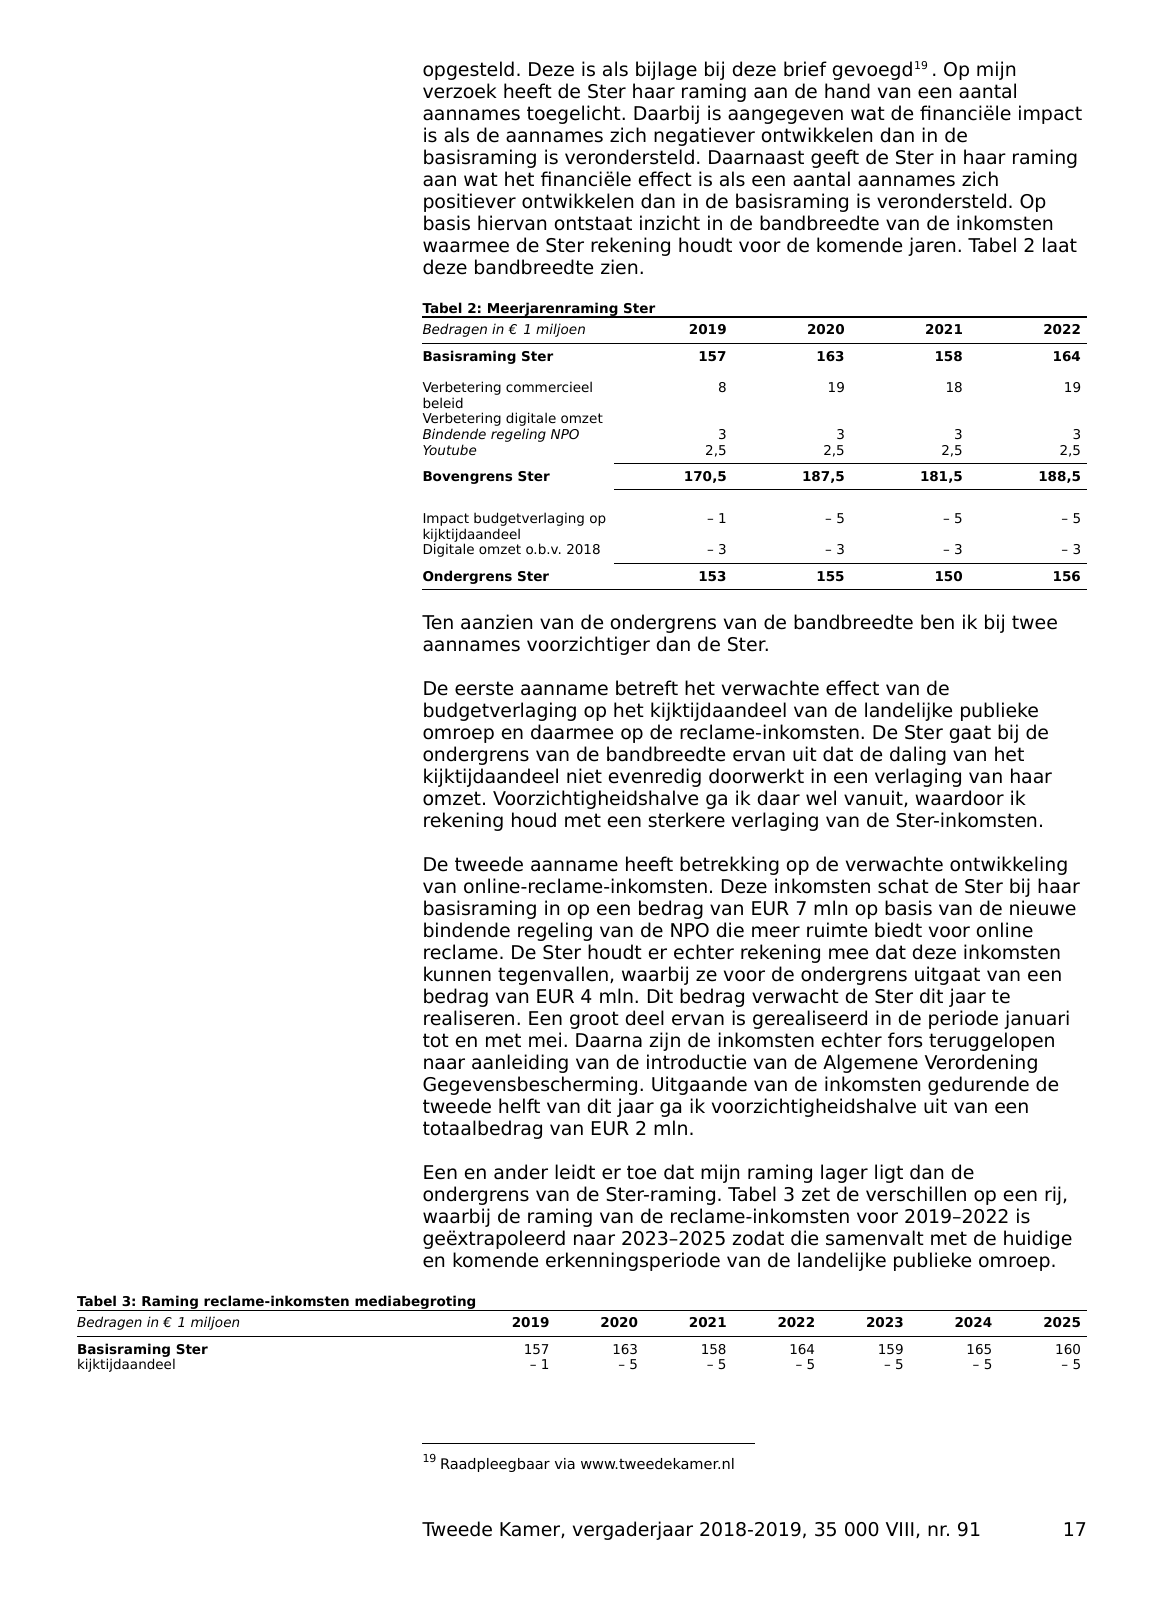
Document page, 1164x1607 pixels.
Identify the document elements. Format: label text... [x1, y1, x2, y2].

table_cell [850, 490, 968, 511]
table_cell – 3 [969, 542, 1087, 563]
table_cell – 3 [614, 542, 732, 563]
table_cell 2023 [821, 1311, 909, 1336]
table_cell [422, 364, 614, 380]
table_cell 164 [969, 344, 1087, 364]
table_cell Verbetering digitale omzet [422, 411, 614, 427]
table_cell [422, 489, 614, 511]
table_cell [614, 490, 732, 511]
table_header Tabel 3: Raming reclame-inkomsten mediabegroting [77, 1294, 1087, 1309]
table_cell – 5 [732, 511, 850, 542]
text Ten aanzien van de ondergrens van de bandbreedte ben ik bij twee aannames voorzichtiger dan de Ster. [422, 612, 1087, 656]
table_cell – 3 [732, 542, 850, 563]
table_cell Bedragen in € 1 miljoen [422, 318, 614, 343]
table_cell Basisraming Ster [422, 344, 614, 364]
table_cell 2021 [850, 318, 968, 343]
table_cell 19 [732, 380, 850, 411]
table_cell 2022 [969, 318, 1087, 343]
table_cell 156 [969, 564, 1087, 589]
table_cell 18 [850, 380, 968, 411]
table_cell [850, 411, 968, 427]
table_cell Ondergrens Ster [422, 563, 614, 589]
table_cell [969, 411, 1087, 427]
table_cell 2024 [909, 1311, 998, 1336]
table_cell 157 [614, 344, 732, 364]
table_cell 157 [466, 1337, 555, 1357]
table_cell Bovengrens Ster [422, 463, 614, 489]
table_cell [732, 490, 850, 511]
table_cell [614, 364, 732, 380]
table_cell [614, 411, 732, 427]
table_cell 170,5 [614, 464, 732, 489]
table_cell kijktijdaandeel [77, 1357, 466, 1373]
table_cell Digitale omzet o.b.v. 2018 [422, 542, 614, 563]
text De eerste aanname betreft het verwachte effect van de budgetverlaging op het kijktijdaandeel van de landelijke publieke omroep en daarmee op de reclame-inkomsten. De Ster gaat bij de ondergrens van de bandbreedte ervan uit dat de daling van het kijktijdaandeel niet evenredig doorwerkt in een verlaging van haar omzet. Voorzichtigheidshalve ga ik daar wel vanuit, waardoor ik rekening houd met een sterkere verlaging van de Ster-inkomsten. [422, 678, 1087, 832]
table_cell – 1 [466, 1357, 555, 1373]
table_cell 2,5 [614, 443, 732, 463]
table_cell 158 [644, 1337, 732, 1357]
table_cell 2020 [732, 318, 850, 343]
table_cell 2019 [614, 318, 732, 343]
table_cell [732, 411, 850, 427]
table_cell 181,5 [850, 464, 968, 489]
table_cell [969, 490, 1087, 511]
table_cell 2020 [555, 1311, 644, 1336]
table_cell Basisraming Ster [77, 1337, 466, 1357]
table_cell 150 [850, 564, 968, 589]
text opgesteld. Deze is als bijlage bij deze brief gevoegd. Op mijn verzoek heeft de Ster haar raming aan de hand van een aantal aannames toegelicht. Daarbij is aangegeven wat de financiële impact is als de aannames zich negatiever ontwikkelen dan in de basisraming is verondersteld. Daarnaast geeft de Ster in haar raming aan wat het financiële effect is als een aantal aannames zich positiever ontwikkelen dan in de basisraming is verondersteld. Op basis hiervan ontstaat inzicht in de bandbreedte van de inkomsten waarmee de Ster rekening houdt voor de komende jaren. Tabel 2 laat deze bandbreedte zien. [422, 59, 1087, 279]
table_cell – 5 [821, 1357, 909, 1373]
table_cell 153 [614, 564, 732, 589]
text De tweede aanname heeft betrekking op de verwachte ontwikkeling van online-reclame-inkomsten. Deze inkomsten schat de Ster bij haar basisraming in op een bedrag van EUR 7 mln op basis van de nieuwe bindende regeling van de NPO die meer ruimte biedt voor online reclame. De Ster houdt er echter rekening mee dat deze inkomsten kunnen tegenvallen, waarbij ze voor de ondergrens uitgaat van een bedrag van EUR 4 mln. Dit bedrag verwacht de Ster dit jaar te realiseren. Een groot deel ervan is gerealiseerd in de periode januari tot en met mei. Daarna zijn de inkomsten echter fors teruggelopen naar aanleiding van de introductie van de Algemene Verordening Gegevensbescherming. Uitgaande van de inkomsten gedurende de tweede helft van dit jaar ga ik voorzichtigheidshalve uit van een totaalbedrag van EUR 2 mln. [422, 854, 1087, 1140]
text Raadpleegbaar via www.tweedekamer.nl [422, 1452, 1087, 1474]
table_cell – 5 [909, 1357, 998, 1373]
table_cell 159 [821, 1337, 909, 1357]
table_cell 187,5 [732, 464, 850, 489]
table_cell Youtube [422, 443, 614, 463]
table_cell Verbetering commercieel beleid [422, 380, 614, 411]
table_cell 3 [732, 427, 850, 443]
table_cell [732, 364, 850, 380]
table_cell 2,5 [850, 443, 968, 463]
table_header Tabel 2: Meerjarenraming Ster [422, 301, 1087, 316]
table_cell Bedragen in € 1 miljoen [77, 1311, 466, 1336]
table_cell 188,5 [969, 464, 1087, 489]
table_cell 2022 [732, 1311, 821, 1336]
table_cell 158 [850, 344, 968, 364]
table_cell – 1 [614, 511, 732, 542]
table_cell – 3 [850, 542, 968, 563]
table_cell [969, 364, 1087, 380]
table_cell 2021 [644, 1311, 732, 1336]
table_cell [850, 364, 968, 380]
table_cell – 5 [998, 1357, 1087, 1373]
table_cell 160 [998, 1337, 1087, 1357]
table_cell 163 [732, 344, 850, 364]
table_cell – 5 [732, 1357, 821, 1373]
table_cell – 5 [969, 511, 1087, 542]
table_cell – 5 [644, 1357, 732, 1373]
table_cell 8 [614, 380, 732, 411]
table_cell Bindende regeling NPO [422, 427, 614, 443]
table_cell 3 [614, 427, 732, 443]
table_cell 19 [969, 380, 1087, 411]
table_cell 3 [969, 427, 1087, 443]
text Een en ander leidt er toe dat mijn raming lager ligt dan de ondergrens van de Ster-raming. Tabel 3 zet de verschillen op een rij, waarbij de raming van de reclame-inkomsten voor 2019–2022 is geëxtrapoleerd naar 2023–2025 zodat die samenvalt met de huidige en komende erkenningsperiode van de landelijke publieke omroep. [422, 1162, 1087, 1272]
table_cell 164 [732, 1337, 821, 1357]
table_cell – 5 [850, 511, 968, 542]
table_cell – 5 [555, 1357, 644, 1373]
table_cell 2025 [998, 1311, 1087, 1336]
table_cell 2019 [466, 1311, 555, 1336]
table_cell 165 [909, 1337, 998, 1357]
table_cell 155 [732, 564, 850, 589]
table_cell Impact budgetverlaging op kijktijdaandeel [422, 511, 614, 542]
table_cell 2,5 [969, 443, 1087, 463]
table_cell 3 [850, 427, 968, 443]
table_cell 2,5 [732, 443, 850, 463]
table_cell 163 [555, 1337, 644, 1357]
